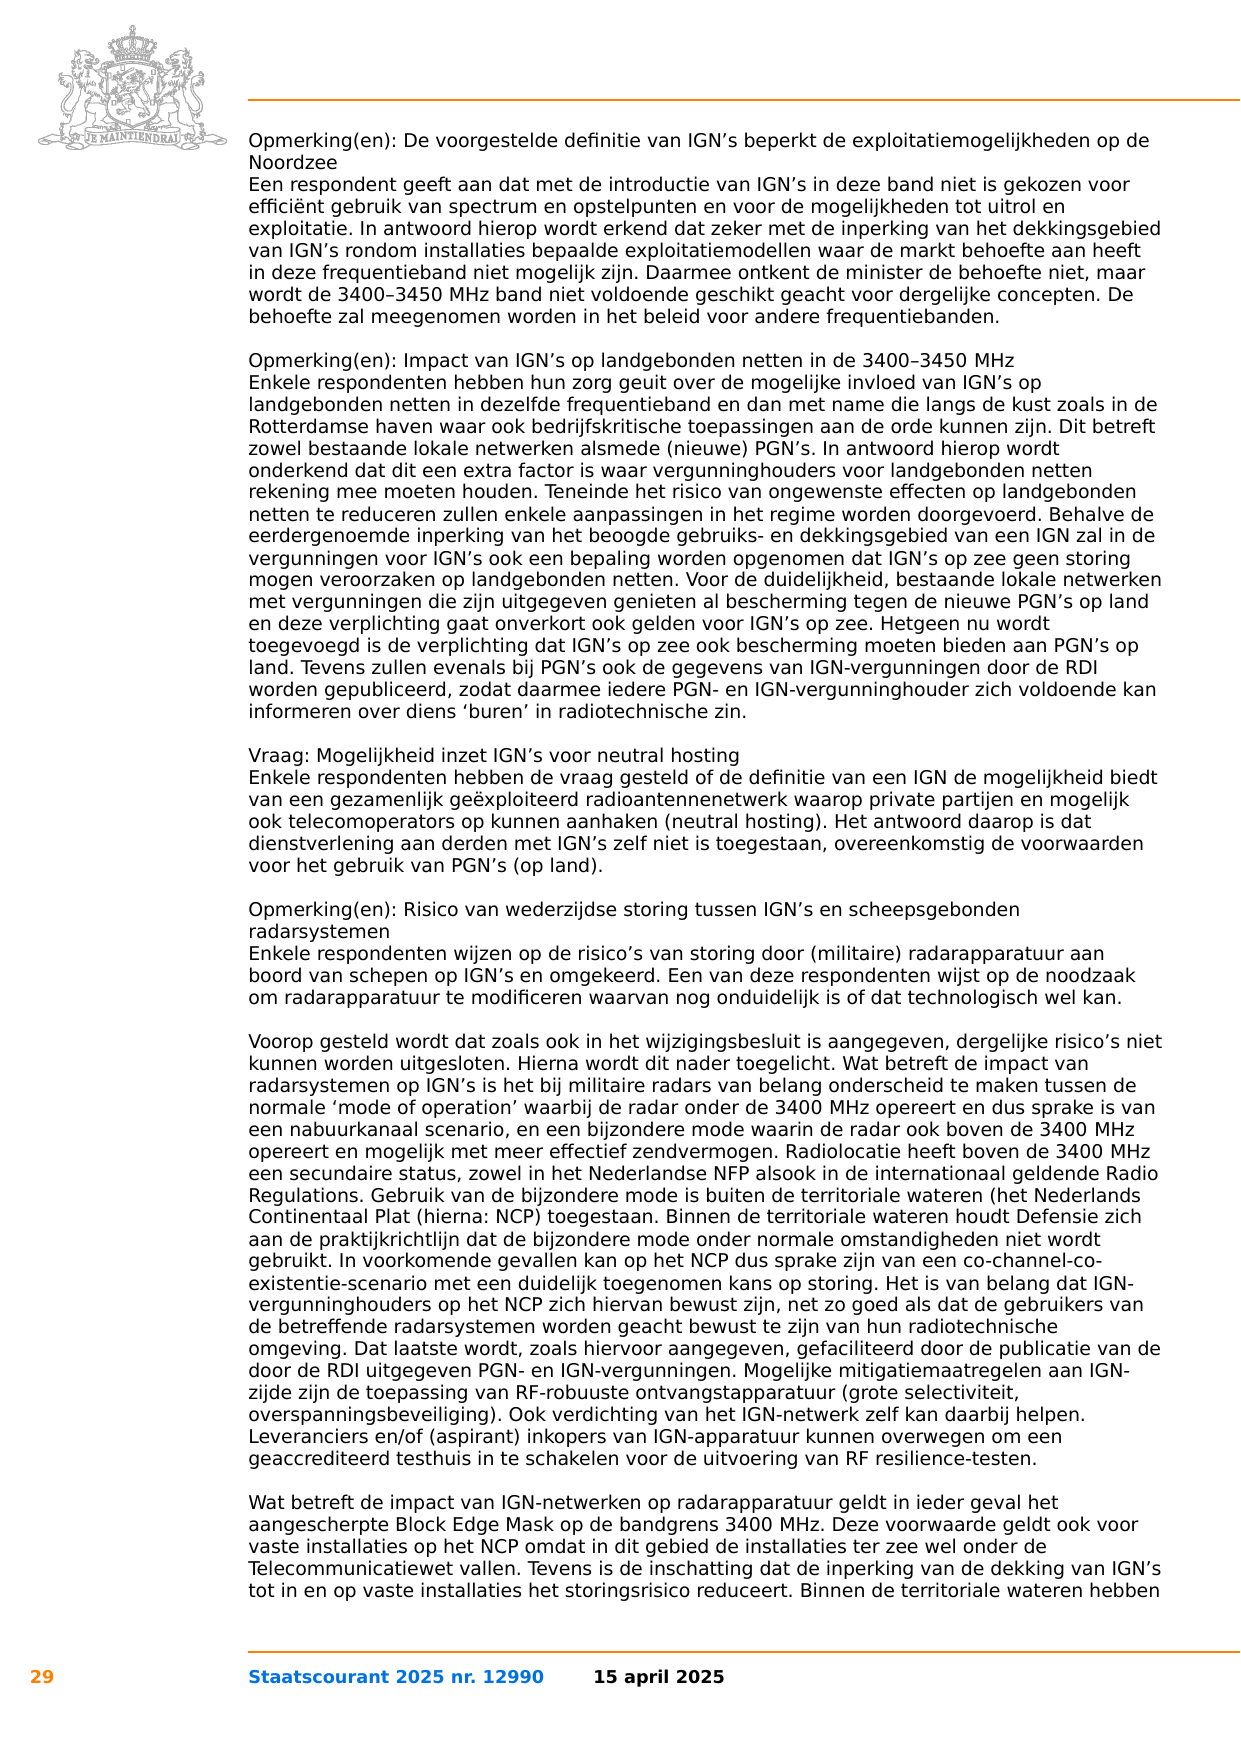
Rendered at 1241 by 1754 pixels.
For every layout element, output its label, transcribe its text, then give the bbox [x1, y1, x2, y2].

text Opmerking(en): Impact van IGN’s op landgebonden netten in de 3400–3450 MHz [248, 349, 1163, 372]
text Wat betreft de impact van IGN-netwerken op radarapparatuur geldt in ieder geval het aangescherpte Block Edge Mask op de bandgrens 3400 MHz. Deze voorwaarde geldt ook voor vaste installaties op het NCP omdat in dit gebied de installaties ter zee wel onder de Telecommunicatiewet vallen. Tevens is de inschatting dat de inperking van de dekking van IGN’s tot in en op vaste installaties het storingsrisico reduceert. Binnen de territoriale wateren hebben [248, 1492, 1163, 1602]
text Enkele respondenten wijzen op de risico’s van storing door (militaire) radarapparatuur aan boord van schepen op IGN’s en omgekeerd. Een van deze respondenten wijst op de noodzaak om radarapparatuur te modificeren waarvan nog onduidelijk is of dat technologisch wel kan. [248, 943, 1163, 1009]
picture [38, 25, 227, 150]
text Opmerking(en): Risico van wederzijdse storing tussen IGN’s en scheepsgebonden radarsystemen [248, 899, 1163, 943]
text Enkele respondenten hebben de vraag gesteld of de definitie van een IGN de mogelijkheid biedt van een gezamenlijk geëxploiteerd radioantennenetwerk waarop private partijen en mogelijk ook telecomoperators op kunnen aanhaken (neutral hosting). Het antwoord daarop is dat dienstverlening aan derden met IGN’s zelf niet is toegestaan, overeenkomstig de voorwaarden voor het gebruik van PGN’s (op land). [248, 767, 1163, 877]
text Vraag: Mogelijkheid inzet IGN’s voor neutral hosting [248, 745, 1163, 767]
text Opmerking(en): De voorgestelde definitie van IGN’s beperkt de exploitatiemogelijkheden op de Noordzee [248, 130, 1163, 174]
text Voorop gesteld wordt dat zoals ook in het wijzigingsbesluit is aangegeven, dergelijke risico’s niet kunnen worden uitgesloten. Hierna wordt dit nader toegelicht. Wat betreft de impact van radarsystemen op IGN’s is het bij militaire radars van belang onderscheid te maken tussen de normale ‘mode of operation’ waarbij de radar onder de 3400 MHz opereert en dus sprake is van een nabuurkanaal scenario, en een bijzondere mode waarin de radar ook boven de 3400 MHz opereert en mogelijk met meer effectief zendvermogen. Radiolocatie heeft boven de 3400 MHz een secundaire status, zowel in het Nederlandse NFP alsook in de internationaal geldende Radio Regulations. Gebruik van de bijzondere mode is buiten de territoriale wateren (het Nederlands Continentaal Plat (hierna: NCP) toegestaan. Binnen de territoriale wateren houdt Defensie zich aan de praktijkrichtlijn dat de bijzondere mode onder normale omstandigheden niet wordt gebruikt. In voorkomende gevallen kan op het NCP dus sprake zijn van een co-channel-co-existentie-scenario met een duidelijk toegenomen kans op storing. Het is van belang dat IGN-vergunninghouders op het NCP zich hiervan bewust zijn, net zo goed als dat de gebruikers van de betreffende radarsystemen worden geacht bewust te zijn van hun radiotechnische omgeving. Dat laatste wordt, zoals hiervoor aangegeven, gefaciliteerd door de publicatie van de door de RDI uitgegeven PGN- en IGN-vergunningen. Mogelijke mitigatiemaatregelen aan IGN-zijde zijn de toepassing van RF-robuuste ontvangstapparatuur (grote selectiviteit, overspanningsbeveiliging). Ook verdichting van het IGN-netwerk zelf kan daarbij helpen. Leveranciers en/of (aspirant) inkopers van IGN-apparatuur kunnen overwegen om een geaccrediteerd testhuis in te schakelen voor de uitvoering van RF resilience-testen. [248, 1031, 1163, 1470]
text Een respondent geeft aan dat met de introductie van IGN’s in deze band niet is gekozen voor efficiënt gebruik van spectrum en opstelpunten en voor de mogelijkheden tot uitrol en exploitatie. In antwoord hierop wordt erkend dat zeker met de inperking van het dekkingsgebied van IGN’s rondom installaties bepaalde exploitatiemodellen waar de markt behoefte aan heeft in deze frequentieband niet mogelijk zijn. Daarmee ontkent de minister de behoefte niet, maar wordt de 3400–3450 MHz band niet voldoende geschikt geacht voor dergelijke concepten. De behoefte zal meegenomen worden in het beleid voor andere frequentiebanden. [248, 174, 1163, 328]
text Enkele respondenten hebben hun zorg geuit over de mogelijke invloed van IGN’s op landgebonden netten in dezelfde frequentieband en dan met name die langs de kust zoals in de Rotterdamse haven waar ook bedrijfskritische toepassingen aan de orde kunnen zijn. Dit betreft zowel bestaande lokale netwerken alsmede (nieuwe) PGN’s. In antwoord hierop wordt onderkend dat dit een extra factor is waar vergunninghouders voor landgebonden netten rekening mee moeten houden. Teneinde het risico van ongewenste effecten op landgebonden netten te reduceren zullen enkele aanpassingen in het regime worden doorgevoerd. Behalve de eerdergenoemde inperking van het beoogde gebruiks- en dekkingsgebied van een IGN zal in de vergunningen voor IGN’s ook een bepaling worden opgenomen dat IGN’s op zee geen storing mogen veroorzaken op landgebonden netten. Voor de duidelijkheid, bestaande lokale netwerken met vergunningen die zijn uitgegeven genieten al bescherming tegen de nieuwe PGN’s op land en deze verplichting gaat onverkort ook gelden voor IGN’s op zee. Hetgeen nu wordt toegevoegd is de verplichting dat IGN’s op zee ook bescherming moeten bieden aan PGN’s op land. Tevens zullen evenals bij PGN’s ook de gegevens van IGN-vergunningen door de RDI worden gepubliceerd, zodat daarmee iedere PGN- en IGN-vergunninghouder zich voldoende kan informeren over diens ‘buren’ in radiotechnische zin. [248, 372, 1163, 723]
